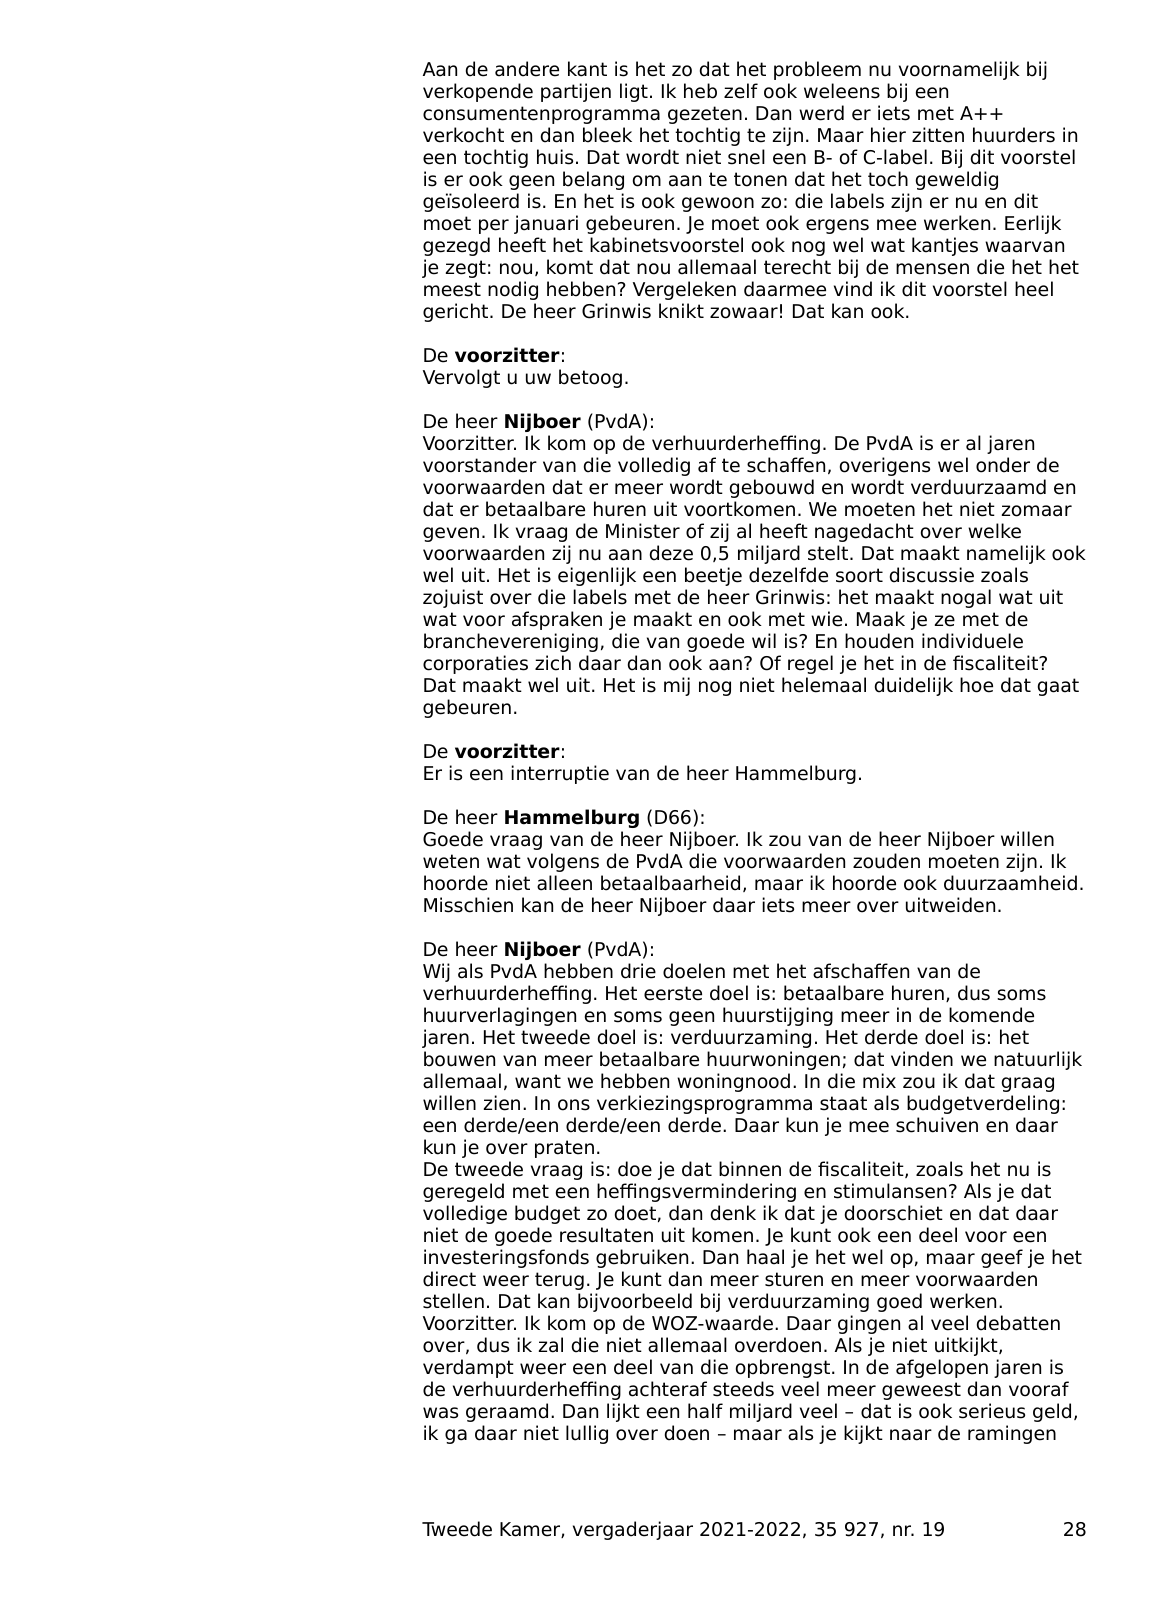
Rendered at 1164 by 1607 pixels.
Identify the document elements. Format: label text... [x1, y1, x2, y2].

text De heer Nijboer (PvdA): [422, 411, 1087, 433]
text Aan de andere kant is het zo dat het probleem nu voornamelijk bij verkopende partijen ligt. Ik heb zelf ook weleens bij een consumentenprogramma gezeten. Dan werd er iets met A++ verkocht en dan bleek het tochtig te zijn. Maar hier zitten huurders in een tochtig huis. Dat wordt niet snel een B- of C-label. Bij dit voorstel is er ook geen belang om aan te tonen dat het toch geweldig geïsoleerd is. En het is ook gewoon zo: die labels zijn er nu en dit moet per januari gebeuren. Je moet ook ergens mee werken. Eerlijk gezegd heeft het kabinetsvoorstel ook nog wel wat kantjes waarvan je zegt: nou, komt dat nou allemaal terecht bij de mensen die het het meest nodig hebben? Vergeleken daarmee vind ik dit voorstel heel gericht. De heer Grinwis knikt zowaar! Dat kan ook. [422, 59, 1087, 323]
text Goede vraag van de heer Nijboer. Ik zou van de heer Nijboer willen weten wat volgens de PvdA die voorwaarden zouden moeten zijn. Ik hoorde niet alleen betaalbaarheid, maar ik hoorde ook duurzaamheid. Misschien kan de heer Nijboer daar iets meer over uitweiden. [422, 829, 1087, 917]
text Wij als PvdA hebben drie doelen met het afschaffen van de verhuurderheffing. Het eerste doel is: betaalbare huren, dus soms huurverlagingen en soms geen huurstijging meer in de komende jaren. Het tweede doel is: verduurzaming. Het derde doel is: het bouwen van meer betaalbare huurwoningen; dat vinden we natuurlijk allemaal, want we hebben woningnood. In die mix zou ik dat graag willen zien. In ons verkiezingsprogramma staat als budgetverdeling: een derde/een derde/een derde. Daar kun je mee schuiven en daar kun je over praten. [422, 961, 1087, 1159]
text De heer Hammelburg (D66): [422, 807, 1087, 829]
text Voorzitter. Ik kom op de verhuurderheffing. De PvdA is er al jaren voorstander van die volledig af te schaffen, overigens wel onder de voorwaarden dat er meer wordt gebouwd en wordt verduurzaamd en dat er betaalbare huren uit voortkomen. We moeten het niet zomaar geven. Ik vraag de Minister of zij al heeft nagedacht over welke voorwaarden zij nu aan deze 0,5 miljard stelt. Dat maakt namelijk ook wel uit. Het is eigenlijk een beetje dezelfde soort discussie zoals zojuist over die labels met de heer Grinwis: het maakt nogal wat uit wat voor afspraken je maakt en ook met wie. Maak je ze met de branchevereniging, die van goede wil is? En houden individuele corporaties zich daar dan ook aan? Of regel je het in de fiscaliteit? Dat maakt wel uit. Het is mij nog niet helemaal duidelijk hoe dat gaat gebeuren. [422, 433, 1087, 719]
text De voorzitter: [422, 741, 1087, 763]
text Voorzitter. Ik kom op de WOZ-waarde. Daar gingen al veel debatten over, dus ik zal die niet allemaal overdoen. Als je niet uitkijkt, verdampt weer een deel van die opbrengst. In de afgelopen jaren is de verhuurderheffing achteraf steeds veel meer geweest dan vooraf was geraamd. Dan lijkt een half miljard veel – dat is ook serieus geld, ik ga daar niet lullig over doen – maar als je kijkt naar de ramingen [422, 1313, 1087, 1445]
text De tweede vraag is: doe je dat binnen de fiscaliteit, zoals het nu is geregeld met een heffingsvermindering en stimulansen? Als je dat volledige budget zo doet, dan denk ik dat je doorschiet en dat daar niet de goede resultaten uit komen. Je kunt ook een deel voor een investeringsfonds gebruiken. Dan haal je het wel op, maar geef je het direct weer terug. Je kunt dan meer sturen en meer voorwaarden stellen. Dat kan bijvoorbeeld bij verduurzaming goed werken. [422, 1159, 1087, 1313]
text De voorzitter: [422, 345, 1087, 367]
text Er is een interruptie van de heer Hammelburg. [422, 763, 1087, 785]
text De heer Nijboer (PvdA): [422, 939, 1087, 961]
text Vervolgt u uw betoog. [422, 367, 1087, 389]
